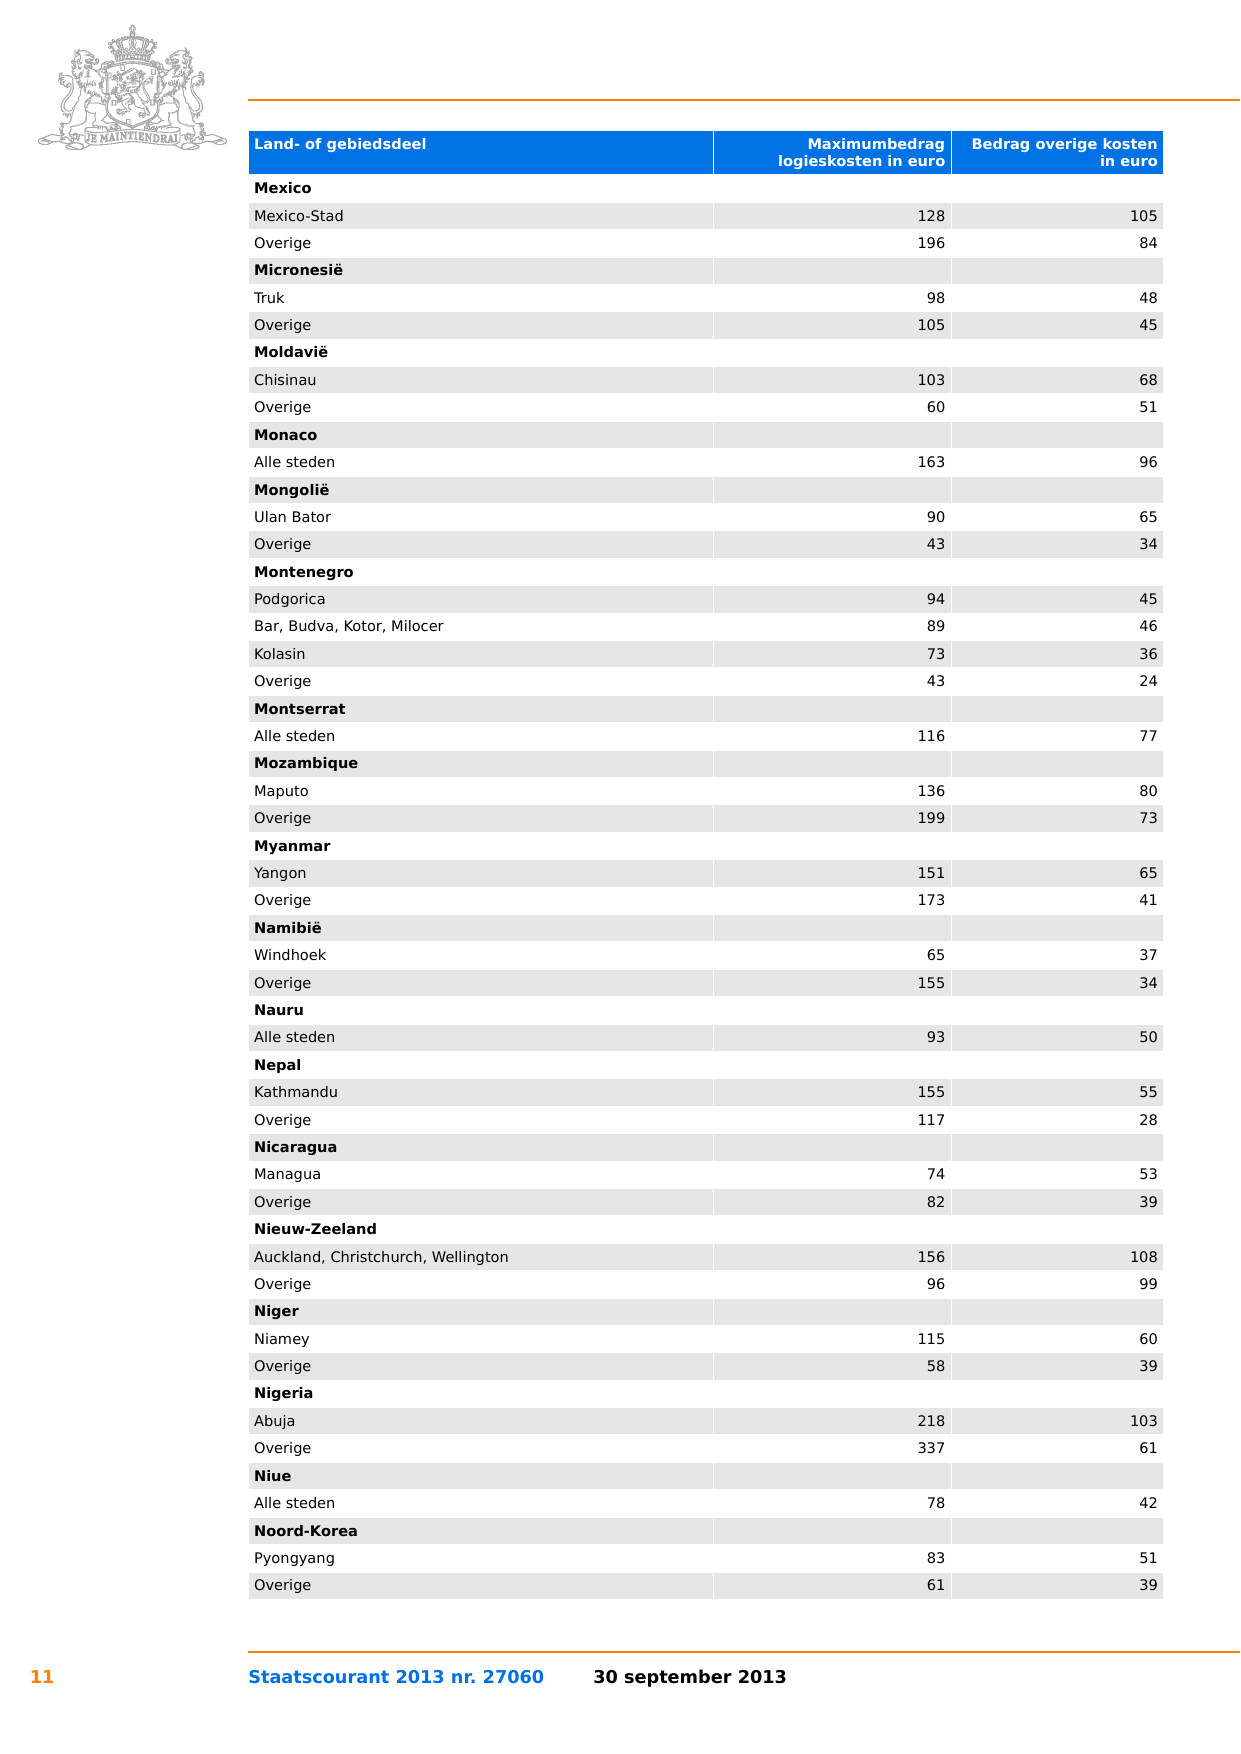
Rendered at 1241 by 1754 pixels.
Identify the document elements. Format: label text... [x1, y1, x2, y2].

table_cell 61 [952, 1436, 1163, 1462]
table_cell Overige [249, 1271, 713, 1297]
table_cell Overige [249, 312, 713, 339]
table_cell 45 [952, 312, 1163, 339]
table_cell Windhoek [249, 943, 713, 969]
table_cell 42 [952, 1490, 1163, 1517]
table_cell Nauru [249, 997, 713, 1023]
table_cell Kathmandu [249, 1079, 713, 1106]
table_cell Montenegro [249, 559, 713, 585]
table_cell [952, 1463, 1163, 1489]
table_cell 34 [952, 531, 1163, 558]
table_cell 80 [952, 778, 1163, 804]
table_cell 136 [714, 778, 951, 804]
table_cell [714, 559, 951, 585]
table_cell Overige [249, 669, 713, 695]
table_cell [714, 258, 951, 284]
table_cell Overige [249, 1436, 713, 1462]
table_cell [714, 340, 951, 366]
table_cell Alle steden [249, 723, 713, 749]
table_cell [952, 258, 1163, 284]
table_cell [714, 751, 951, 777]
table_cell [952, 696, 1163, 722]
table_cell 98 [714, 285, 951, 311]
table_cell 39 [952, 1189, 1163, 1215]
table_cell 116 [714, 723, 951, 749]
table_cell 218 [714, 1408, 951, 1434]
table_cell Overige [249, 805, 713, 832]
table_cell 41 [952, 888, 1163, 914]
table_cell Overige [249, 1353, 713, 1380]
table_cell 199 [714, 805, 951, 832]
table_cell 96 [714, 1271, 951, 1297]
table_cell [952, 1381, 1163, 1407]
table_cell [714, 696, 951, 722]
table_cell [952, 340, 1163, 366]
table_cell 155 [714, 1079, 951, 1106]
table_cell Niger [249, 1299, 713, 1325]
table_cell Moldavië [249, 340, 713, 366]
table_cell Overige [249, 395, 713, 421]
table_header Bedrag overige kosten in euro [952, 131, 1163, 174]
table_cell Overige [249, 1107, 713, 1133]
table_cell 39 [952, 1353, 1163, 1380]
table_cell 90 [714, 504, 951, 530]
table_cell [714, 1518, 951, 1544]
table_cell 78 [714, 1490, 951, 1517]
table_cell 115 [714, 1326, 951, 1352]
table_cell [714, 1463, 951, 1489]
table_cell 37 [952, 943, 1163, 969]
table_cell 48 [952, 285, 1163, 311]
table_cell Niue [249, 1463, 713, 1489]
table_cell 77 [952, 723, 1163, 749]
table_cell Micronesië [249, 258, 713, 284]
table_cell [714, 1299, 951, 1325]
table_cell [952, 1299, 1163, 1325]
table_cell Montserrat [249, 696, 713, 722]
table_cell Overige [249, 1573, 713, 1599]
table_cell [714, 1381, 951, 1407]
table_cell 50 [952, 1025, 1163, 1051]
table_cell 28 [952, 1107, 1163, 1133]
table_cell 51 [952, 395, 1163, 421]
table_cell [714, 1052, 951, 1078]
table_cell 73 [714, 641, 951, 667]
table_cell 60 [952, 1326, 1163, 1352]
table_cell 68 [952, 367, 1163, 393]
table_cell [714, 915, 951, 941]
table_cell 43 [714, 531, 951, 558]
table_header Maximumbedrag logieskosten in euro [714, 131, 951, 174]
table_cell Nieuw-Zeeland [249, 1216, 713, 1243]
table_cell Alle steden [249, 449, 713, 476]
table_cell Mexico [249, 175, 713, 202]
table_cell 93 [714, 1025, 951, 1051]
table_cell 83 [714, 1545, 951, 1571]
table_header Land- of gebiedsdeel [249, 131, 713, 174]
table_cell 36 [952, 641, 1163, 667]
table_cell 65 [714, 943, 951, 969]
table_cell [952, 751, 1163, 777]
table_cell 89 [714, 614, 951, 640]
table_cell [952, 175, 1163, 202]
table_cell 34 [952, 970, 1163, 996]
table_cell 65 [952, 504, 1163, 530]
table_cell [714, 422, 951, 448]
table_cell Niamey [249, 1326, 713, 1352]
table_cell Overige [249, 531, 713, 558]
table_cell Maputo [249, 778, 713, 804]
table_cell [714, 833, 951, 859]
table_cell Monaco [249, 422, 713, 448]
table_cell 94 [714, 586, 951, 613]
table_cell [714, 477, 951, 503]
table_cell Overige [249, 1189, 713, 1215]
table_cell 74 [714, 1162, 951, 1188]
table_cell Alle steden [249, 1025, 713, 1051]
table_cell Mongolië [249, 477, 713, 503]
table_cell 24 [952, 669, 1163, 695]
table_cell Abuja [249, 1408, 713, 1434]
table_cell 151 [714, 860, 951, 887]
table_cell [714, 175, 951, 202]
table_cell [952, 1134, 1163, 1161]
table_cell [952, 1052, 1163, 1078]
table_cell 73 [952, 805, 1163, 832]
table_cell 103 [952, 1408, 1163, 1434]
table_cell 82 [714, 1189, 951, 1215]
table_cell 108 [952, 1244, 1163, 1270]
table_cell Noord-Korea [249, 1518, 713, 1544]
table_cell Nigeria [249, 1381, 713, 1407]
table_cell Truk [249, 285, 713, 311]
table_cell Overige [249, 970, 713, 996]
table_cell 46 [952, 614, 1163, 640]
table_cell Myanmar [249, 833, 713, 859]
table_cell Nepal [249, 1052, 713, 1078]
table_cell [952, 997, 1163, 1023]
table_cell [714, 1216, 951, 1243]
table_cell 128 [714, 203, 951, 229]
table_cell 173 [714, 888, 951, 914]
table_cell 65 [952, 860, 1163, 887]
table_cell 53 [952, 1162, 1163, 1188]
table_cell [952, 1518, 1163, 1544]
table_cell 55 [952, 1079, 1163, 1106]
table_cell Bar, Budva, Kotor, Milocer [249, 614, 713, 640]
table_cell 155 [714, 970, 951, 996]
table_cell 163 [714, 449, 951, 476]
table_cell 103 [714, 367, 951, 393]
table_cell Mozambique [249, 751, 713, 777]
table_cell 84 [952, 230, 1163, 256]
table_cell [952, 422, 1163, 448]
table_cell 156 [714, 1244, 951, 1270]
table_cell Alle steden [249, 1490, 713, 1517]
table_cell [952, 559, 1163, 585]
table_cell Nicaragua [249, 1134, 713, 1161]
table_cell 43 [714, 669, 951, 695]
table_cell 105 [714, 312, 951, 339]
table_cell Kolasin [249, 641, 713, 667]
table_cell Overige [249, 230, 713, 256]
table_cell 196 [714, 230, 951, 256]
table_cell Podgorica [249, 586, 713, 613]
table_cell Pyongyang [249, 1545, 713, 1571]
picture [38, 25, 227, 150]
table_cell Overige [249, 888, 713, 914]
table_cell 99 [952, 1271, 1163, 1297]
table_cell 51 [952, 1545, 1163, 1571]
table_cell 45 [952, 586, 1163, 613]
table_cell [952, 915, 1163, 941]
table_cell Namibië [249, 915, 713, 941]
table_cell 39 [952, 1573, 1163, 1599]
table_cell Chisinau [249, 367, 713, 393]
table_cell 337 [714, 1436, 951, 1462]
table_cell Yangon [249, 860, 713, 887]
table_cell Managua [249, 1162, 713, 1188]
table_cell 96 [952, 449, 1163, 476]
table_cell 105 [952, 203, 1163, 229]
table_cell 60 [714, 395, 951, 421]
table_cell [952, 1216, 1163, 1243]
table_cell 117 [714, 1107, 951, 1133]
table_cell [952, 477, 1163, 503]
table_cell [714, 1134, 951, 1161]
table_cell Auckland, Christchurch, Wellington [249, 1244, 713, 1270]
table_cell Mexico-Stad [249, 203, 713, 229]
table_cell Ulan Bator [249, 504, 713, 530]
table_cell 61 [714, 1573, 951, 1599]
table_cell [952, 833, 1163, 859]
table_cell 58 [714, 1353, 951, 1380]
table_cell [714, 997, 951, 1023]
